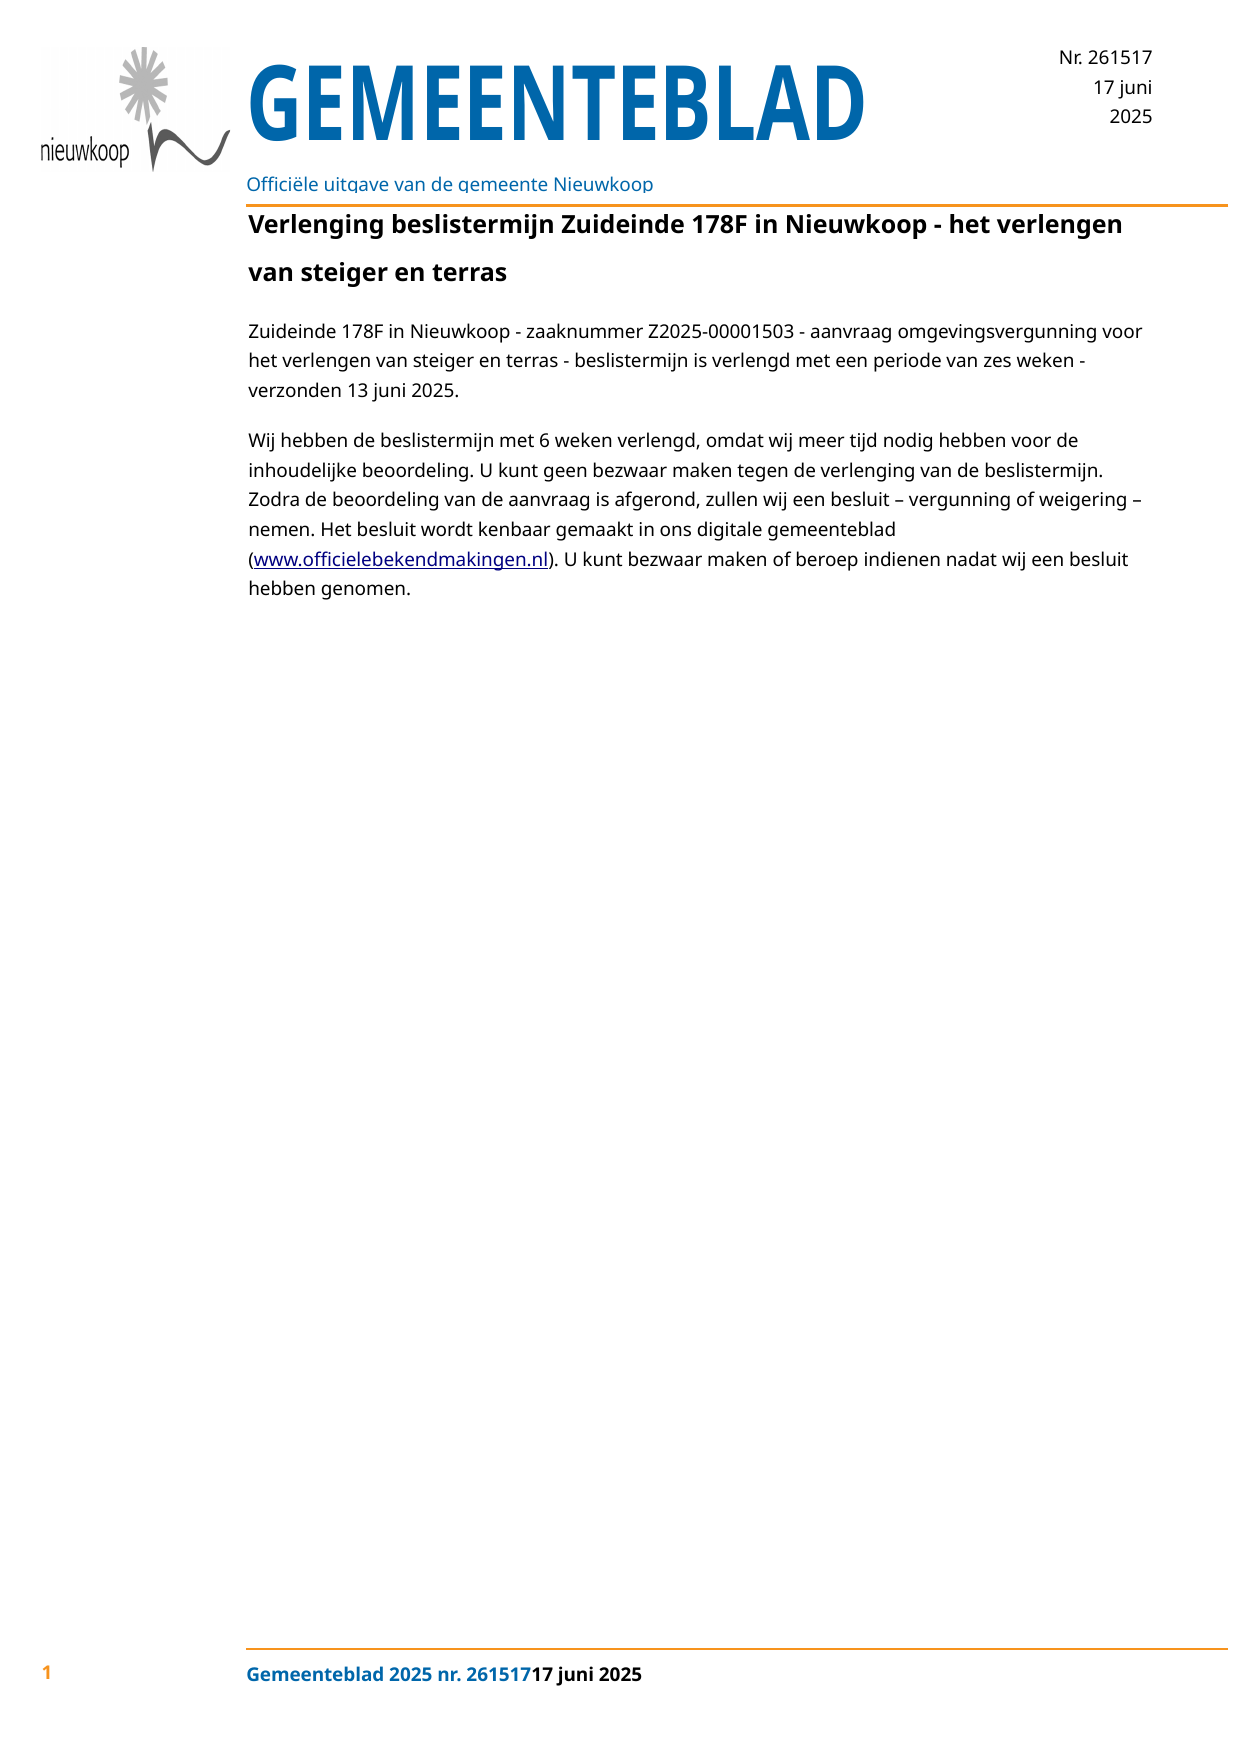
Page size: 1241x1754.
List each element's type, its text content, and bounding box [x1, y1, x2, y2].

picture [41, 47, 231, 172]
text Zuideinde 178F in Nieuwkoop - zaaknummer Z2025-00001503 - aanvraag omgevingsvergunning voor het verlengen van steiger en terras - beslistermijn is verlengd met een periode van zes weken - verzonden 13 juni 2025. [248, 318, 1152, 403]
text Verlenging beslistermijn Zuideinde 178F in Nieuwkoop - het verlengen van steiger en terras [248, 207, 1152, 288]
text Wij hebben de beslistermijn met 6 weken verlengd, omdat wij meer tijd nodig hebben voor de inhoudelijke beoordeling. U kunt geen bezwaar maken tegen de verlenging van de beslistermijn. Zodra de beoordeling van de aanvraag is afgerond, zullen wij een besluit – vergunning of weigering – nemen. Het besluit wordt kenbaar gemaakt in ons digitale gemeenteblad (www.officielebekendmakingen.nl). U kunt bezwaar maken of beroep indienen nadat wij een besluit hebben genomen. [248, 427, 1152, 601]
